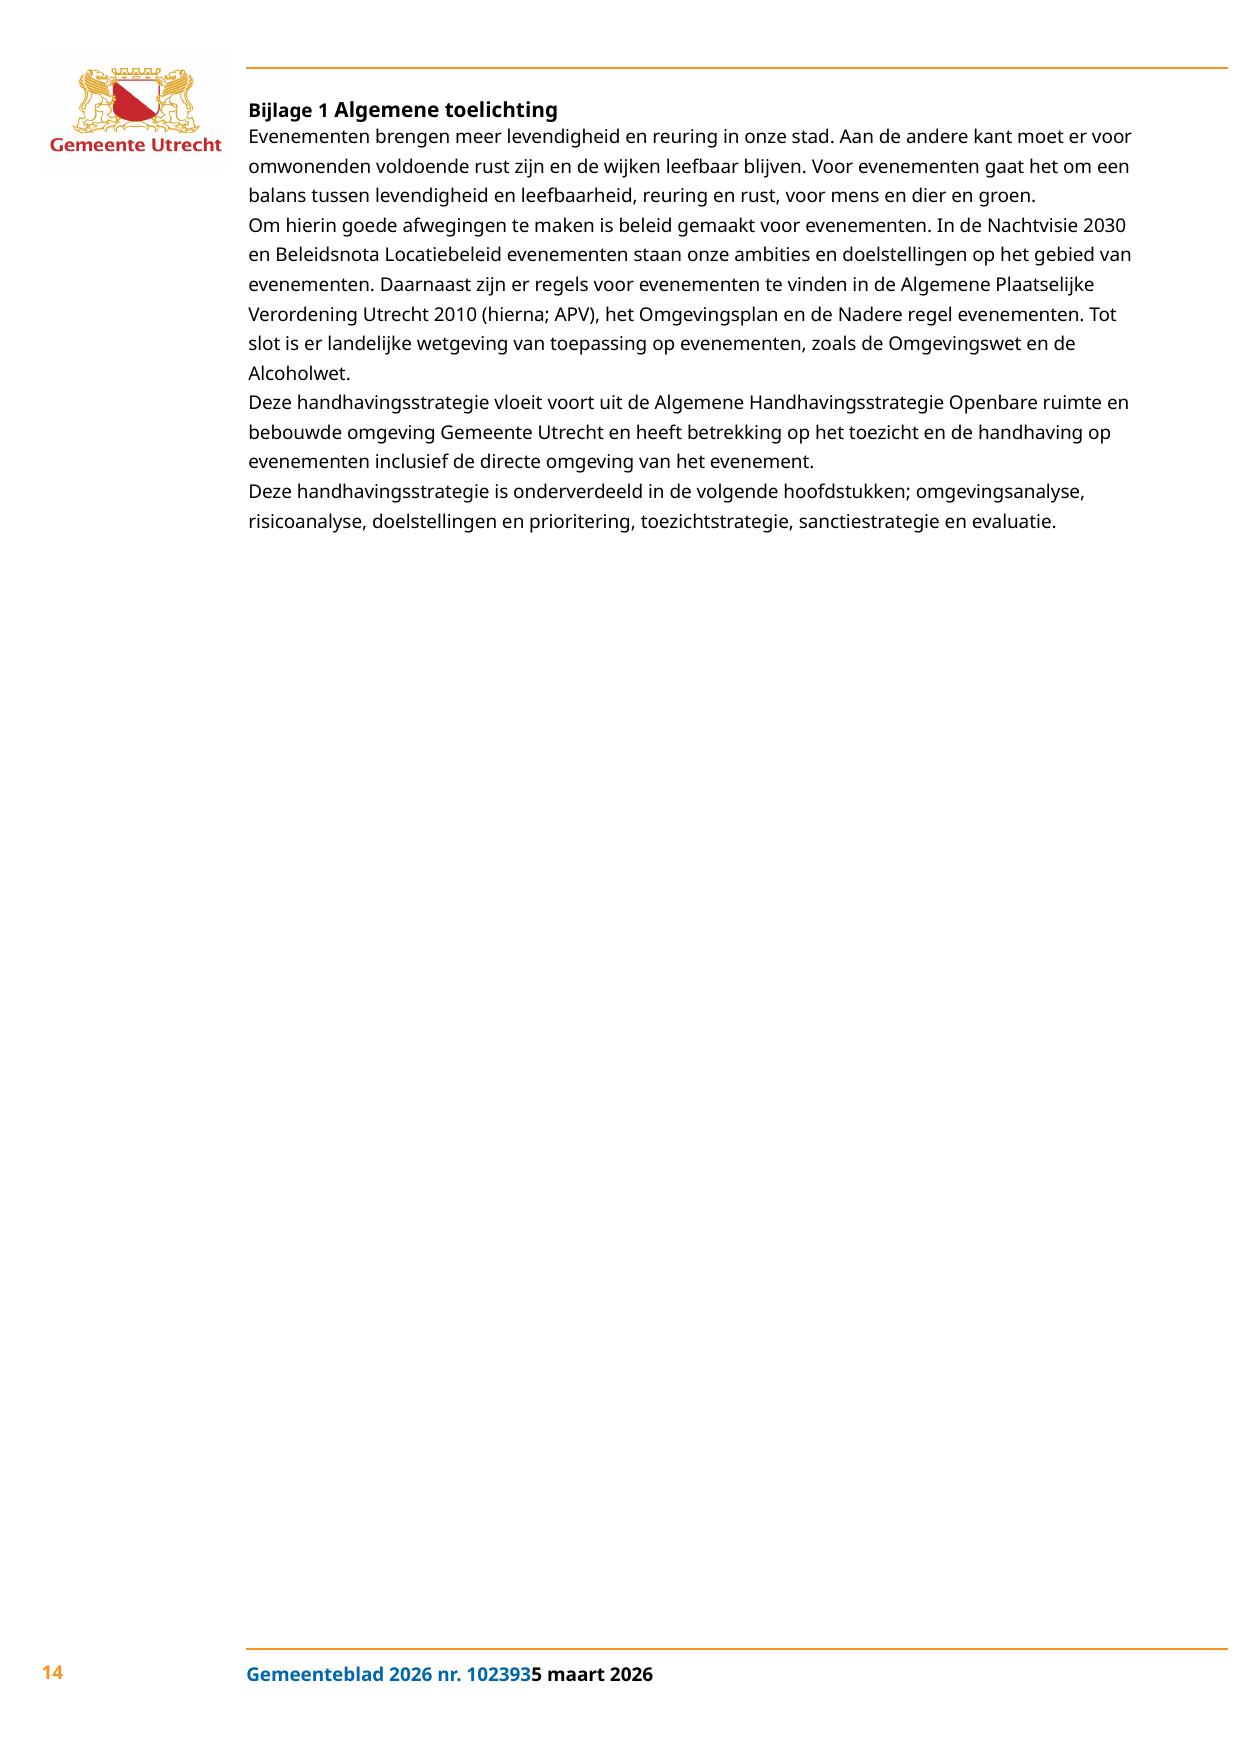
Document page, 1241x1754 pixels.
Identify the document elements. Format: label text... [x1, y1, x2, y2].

text Om hierin goede afwegingen te maken is beleid gemaakt voor evenementen. In de Nachtvisie 2030 en Beleidsnota Locatiebeleid evenementen staan onze ambities en doelstellingen op het gebied van evenementen. Daarnaast zijn er regels voor evenementen te vinden in de Algemene Plaatselijke Verordening Utrecht 2010 (hierna; APV), het Omgevingsplan en de Nadere regel evenementen. Tot slot is er landelijke wetgeving van toepassing op evenementen, zoals de Omgevingswet en de Alcoholwet. [248, 212, 1152, 386]
picture [41, 47, 231, 172]
text Deze handhavingsstrategie is onderverdeeld in de volgende hoofdstukken; omgevingsanalyse, risicoanalyse, doelstellingen en prioritering, toezichtstrategie, sanctiestrategie en evaluatie. [248, 478, 1152, 534]
text Bijlage 1 Algemene toelichting [248, 95, 1152, 123]
text Deze handhavingsstrategie vloeit voort uit de Algemene Handhavingsstrategie Openbare ruimte en bebouwde omgeving Gemeente Utrecht en heeft betrekking op het toezicht en de handhaving op evenementen inclusief de directe omgeving van het evenement. [248, 389, 1152, 474]
text Evenementen brengen meer levendigheid en reuring in onze stad. Aan de andere kant moet er voor omwonenden voldoende rust zijn en de wijken leefbaar blijven. Voor evenementen gaat het om een balans tussen levendigheid en leefbaarheid, reuring en rust, voor mens en dier en groen. [248, 123, 1152, 208]
